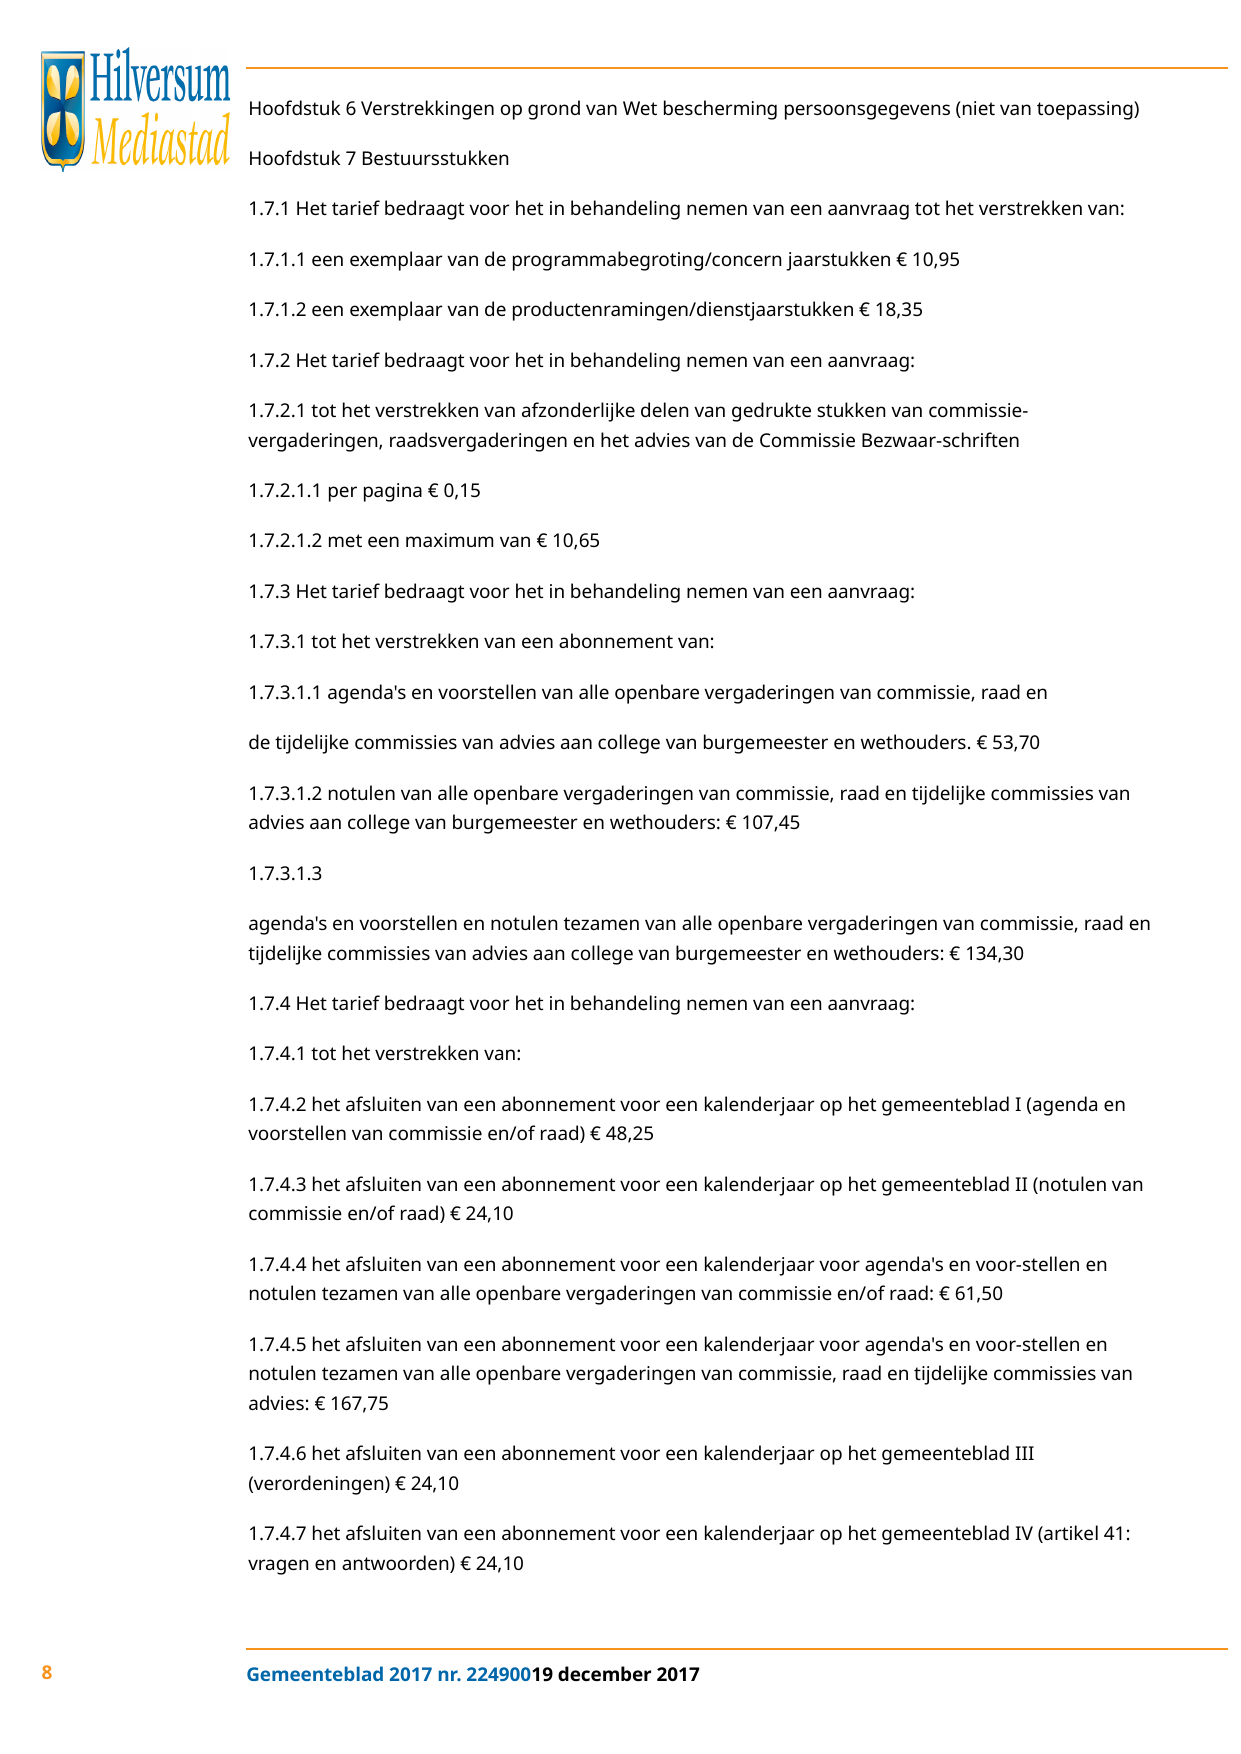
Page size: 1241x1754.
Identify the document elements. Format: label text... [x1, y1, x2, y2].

text 1.7.3 Het tarief bedraagt voor het in behandeling nemen van een aanvraag: [248, 578, 1152, 604]
text 1.7.4.4 het afsluiten van een abonnement voor een kalenderjaar voor agenda's en voor-stellen en notulen tezamen van alle openbare vergaderingen van commissie en/of raad: € 61,50 [248, 1251, 1152, 1306]
text 1.7.1 Het tarief bedraagt voor het in behandeling nemen van een aanvraag tot het verstrekken van: [248, 196, 1152, 221]
text Hoofdstuk 6 Verstrekkingen op grond van Wet bescherming persoonsgegevens (niet van toepassing) [248, 95, 1152, 121]
text 1.7.2.1.2 met een maximum van € 10,65 [248, 528, 1152, 553]
text 1.7.4.2 het afsluiten van een abonnement voor een kalenderjaar op het gemeenteblad I (agenda en voorstellen van commissie en/of raad) € 48,25 [248, 1091, 1152, 1146]
text 1.7.3.1.1 agenda's en voorstellen van alle openbare vergaderingen van commissie, raad en [248, 679, 1152, 705]
text 1.7.2 Het tarief bedraagt voor het in behandeling nemen van een aanvraag: [248, 347, 1152, 373]
text 1.7.1.2 een exemplaar van de productenramingen/dienstjaarstukken € 18,35 [248, 296, 1152, 322]
text 1.7.4.5 het afsluiten van een abonnement voor een kalenderjaar voor agenda's en voor-stellen en notulen tezamen van alle openbare vergaderingen van commissie, raad en tijdelijke commissies van advies: € 167,75 [248, 1331, 1152, 1416]
text 1.7.4.3 het afsluiten van een abonnement voor een kalenderjaar op het gemeenteblad II (notulen van commissie en/of raad) € 24,10 [248, 1171, 1152, 1226]
text Hoofdstuk 7 Bestuursstukken [248, 145, 1152, 171]
text 1.7.4.7 het afsluiten van een abonnement voor een kalenderjaar op het gemeenteblad IV (artikel 41: vragen en antwoorden) € 24,10 [248, 1521, 1152, 1576]
picture [41, 47, 231, 172]
text 1.7.3.1.3 [248, 860, 1152, 886]
text 1.7.2.1 tot het verstrekken van afzonderlijke delen van gedrukte stukken van commissie-vergaderingen, raadsvergaderingen en het advies van de Commissie Bezwaar-schriften [248, 397, 1152, 453]
text 1.7.4 Het tarief bedraagt voor het in behandeling nemen van een aanvraag: [248, 990, 1152, 1016]
text de tijdelijke commissies van advies aan college van burgemeester en wethouders. € 53,70 [248, 729, 1152, 755]
text 1.7.1.1 een exemplaar van de programmabegroting/concern jaarstukken € 10,95 [248, 246, 1152, 272]
text 1.7.3.1.2 notulen van alle openbare vergaderingen van commissie, raad en tijdelijke commissies van advies aan college van burgemeester en wethouders: € 107,45 [248, 780, 1152, 835]
text 1.7.2.1.1 per pagina € 0,15 [248, 477, 1152, 503]
text 1.7.4.6 het afsluiten van een abonnement voor een kalenderjaar op het gemeenteblad III (verordeningen) € 24,10 [248, 1441, 1152, 1496]
text 1.7.4.1 tot het verstrekken van: [248, 1041, 1152, 1066]
text agenda's en voorstellen en notulen tezamen van alle openbare vergaderingen van commissie, raad en tijdelijke commissies van advies aan college van burgemeester en wethouders: € 134,30 [248, 910, 1152, 966]
text 1.7.3.1 tot het verstrekken van een abonnement van: [248, 628, 1152, 654]
